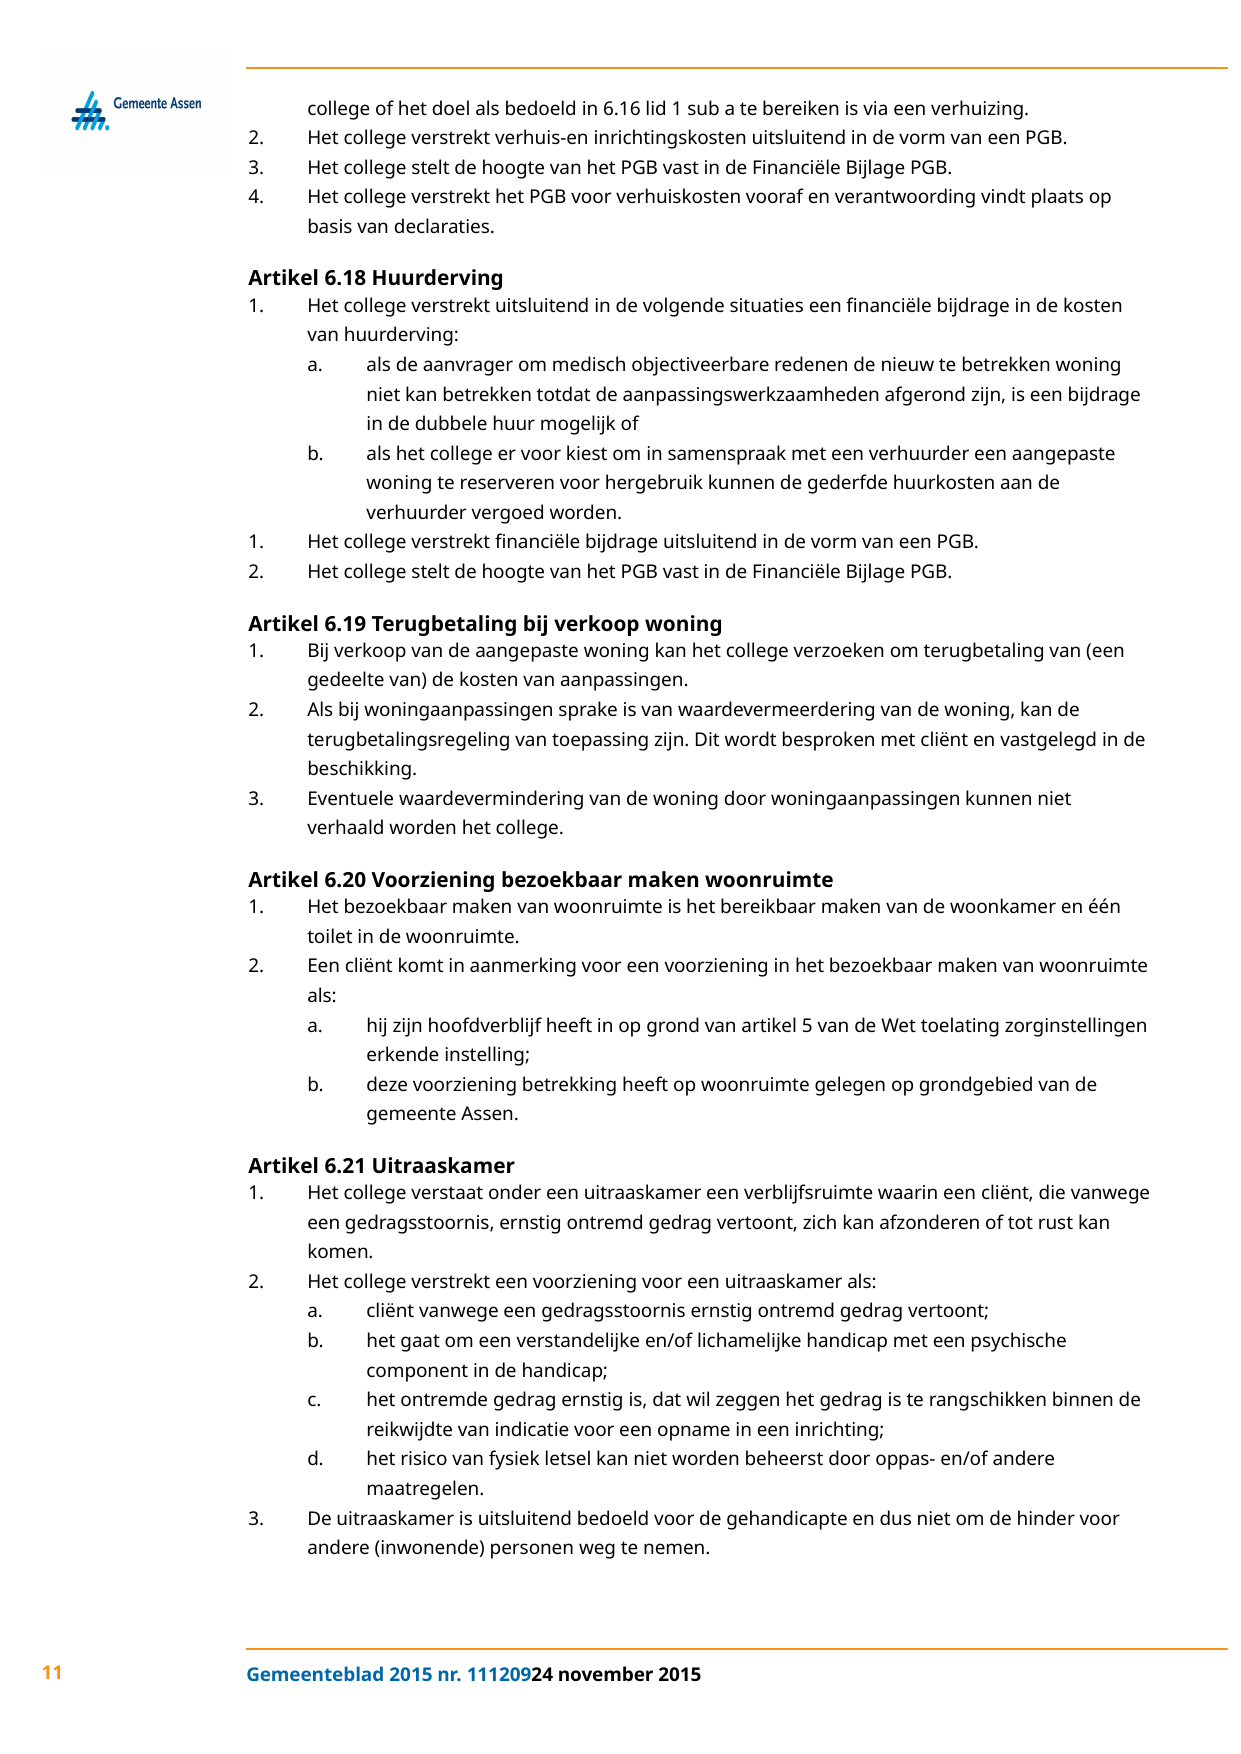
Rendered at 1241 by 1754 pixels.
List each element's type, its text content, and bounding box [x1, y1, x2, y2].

list Het college verstrekt financiële bijdrage uitsluitend in de vorm van een PGB. [248, 529, 1152, 554]
list Het college verstrekt het PGB voor verhuiskosten vooraf en verantwoording vindt plaats op basis van declaraties. [248, 183, 1152, 239]
list Het college verstrekt verhuis-en inrichtingskosten uitsluitend in de vorm van een PGB. [248, 124, 1152, 150]
list Het college stelt de hoogte van het PGB vast in de Financiële Bijlage PGB. [248, 154, 1152, 180]
list Het bezoekbaar maken van woonruimte is het bereikbaar maken van de woonkamer en één toilet in de woonruimte. [248, 893, 1152, 949]
list het ontremde gedrag ernstig is, dat wil zeggen het gedrag is te rangschikken binnen de reikwijdte van indicatie voor een opname in een inrichting; [307, 1386, 1152, 1442]
picture [41, 47, 231, 172]
list Een cliënt komt in aanmerking voor een voorziening in het bezoekbaar maken van woonruimte als: [248, 953, 1152, 1008]
list als het college er voor kiest om in samenspraak met een verhuurder een aangepaste woning te reserveren voor hergebruik kunnen de gederfde huurkosten aan de verhuurder vergoed worden. [307, 440, 1152, 525]
list De uitraaskamer is uitsluitend bedoeld voor de gehandicapte en dus niet om de hinder voor andere (inwonende) personen weg te nemen. [248, 1505, 1152, 1560]
list Het college verstrekt uitsluitend in de volgende situaties een financiële bijdrage in de kosten van huurderving: [248, 292, 1152, 347]
list Bij verkoop van de aangepaste woning kan het college verzoeken om terugbetaling van (een gedeelte van) de kosten van aanpassingen. [248, 637, 1152, 692]
list het gaat om een verstandelijke en/of lichamelijke handicap met een psychische component in de handicap; [307, 1327, 1152, 1383]
list hij zijn hoofdverblijf heeft in op grond van artikel 5 van de Wet toelating zorginstellingen erkende instelling; [307, 1012, 1152, 1067]
text Artikel 6.21 Uitraaskamer [248, 1151, 1152, 1179]
list deze voorziening betrekking heeft op woonruimte gelegen op grondgebied van de gemeente Assen. [307, 1071, 1152, 1126]
list Het college verstrekt een voorziening voor een uitraaskamer als: [248, 1268, 1152, 1294]
list Het college verstaat onder een uitraaskamer een verblijfsruimte waarin een cliënt, die vanwege een gedragsstoornis, ernstig ontremd gedrag vertoont, zich kan afzonderen of tot rust kan komen. [248, 1179, 1152, 1264]
text Artikel 6.20 Voorziening bezoekbaar maken woonruimte [248, 865, 1152, 893]
list Het college stelt de hoogte van het PGB vast in de Financiële Bijlage PGB. [248, 558, 1152, 584]
list Eventuele waardevermindering van de woning door woningaanpassingen kunnen niet verhaald worden het college. [248, 785, 1152, 840]
list Als bij woningaanpassingen sprake is van waardevermeerdering van de woning, kan de terugbetalingsregeling van toepassing zijn. Dit wordt besproken met cliënt en vastgelegd in de beschikking. [248, 696, 1152, 781]
list cliënt vanwege een gedragsstoornis ernstig ontremd gedrag vertoont; [307, 1298, 1152, 1323]
text Artikel 6.19 Terugbetaling bij verkoop woning [248, 609, 1152, 637]
list als de aanvrager om medisch objectiveerbare redenen de nieuw te betrekken woning niet kan betrekken totdat de aanpassingswerkzaamheden afgerond zijn, is een bijdrage in de dubbele huur mogelijk of [307, 351, 1152, 436]
text Artikel 6.18 Huurderving [248, 263, 1152, 292]
list college of het doel als bedoeld in 6.16 lid 1 sub a te bereiken is via een verhuizing. [248, 95, 1152, 121]
list het risico van fysiek letsel kan niet worden beheerst door oppas- en/of andere maatregelen. [307, 1446, 1152, 1501]
